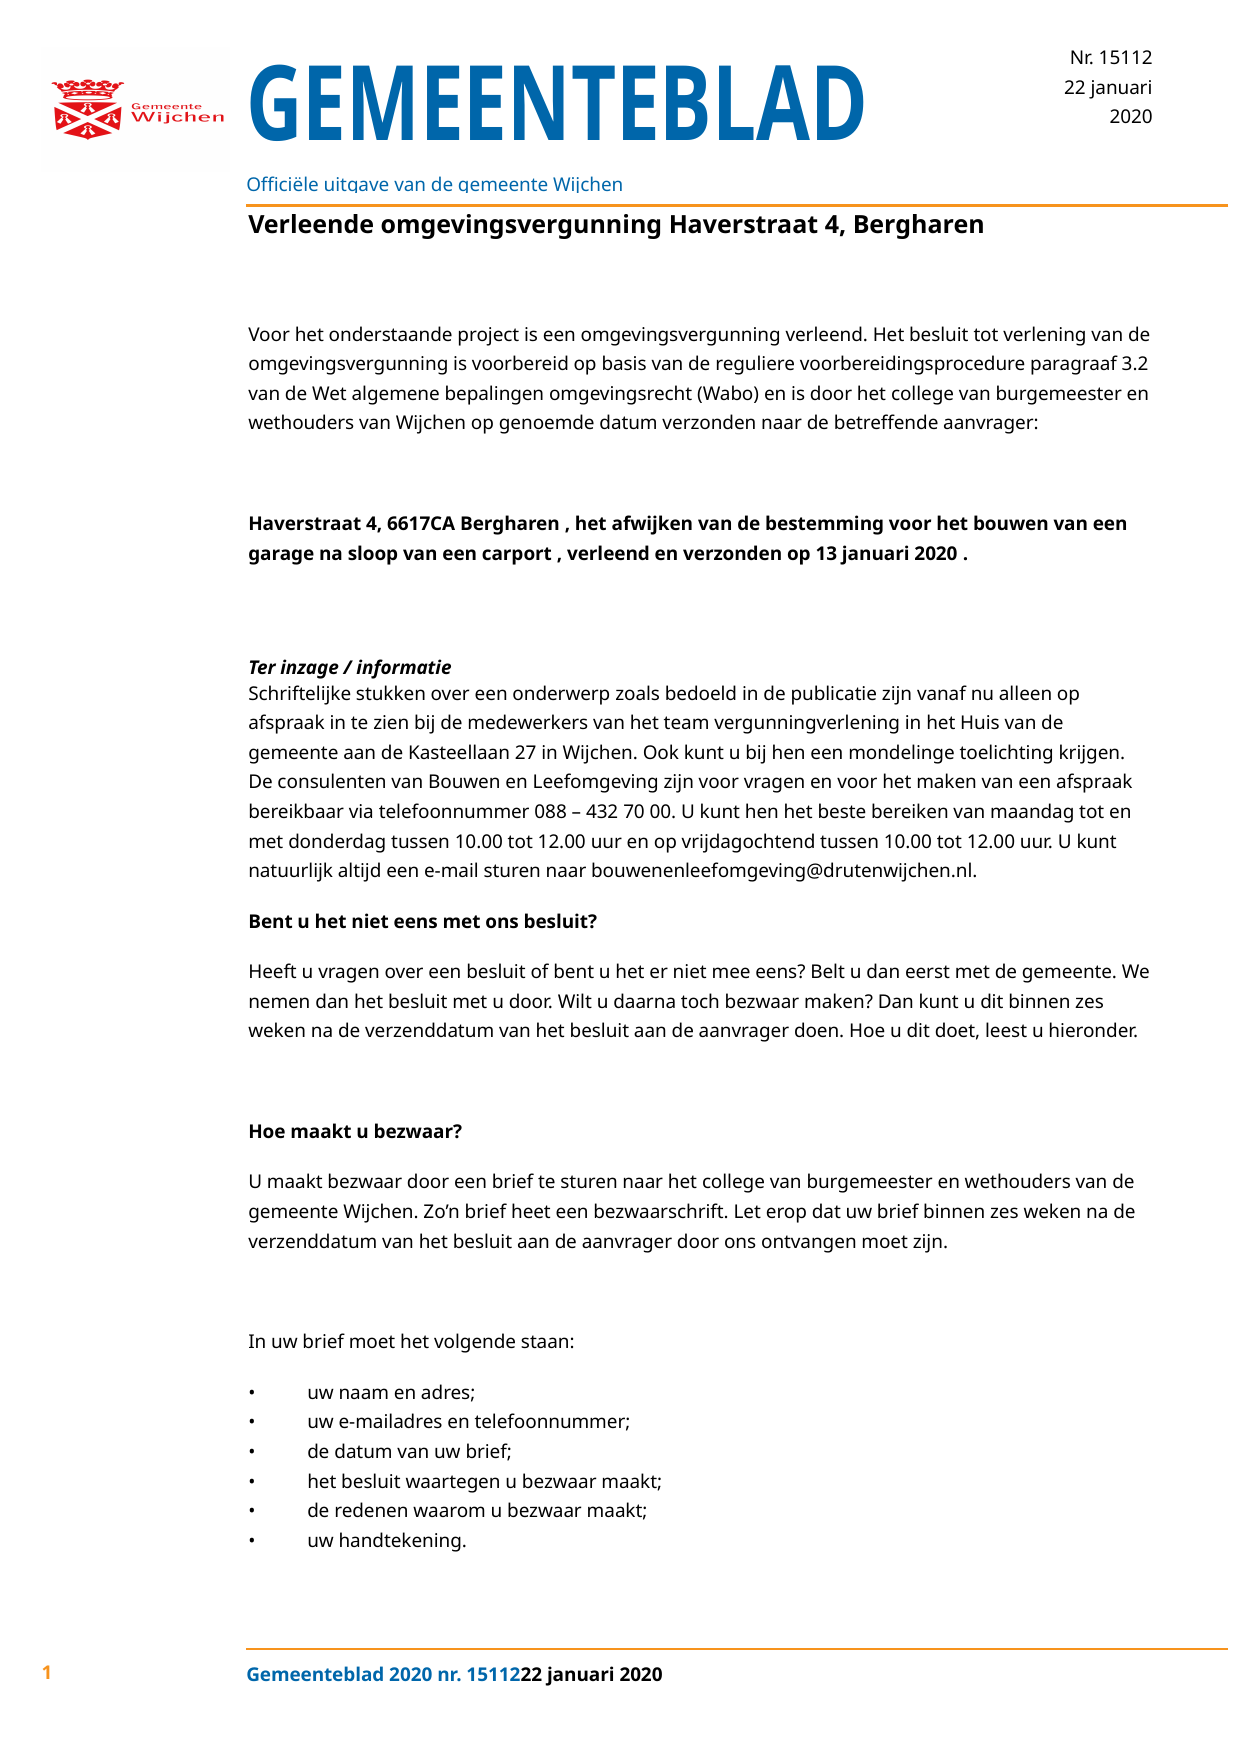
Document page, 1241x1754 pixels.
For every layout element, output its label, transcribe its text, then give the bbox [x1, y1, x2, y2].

picture [41, 47, 231, 172]
text Ter inzage / informatie [248, 654, 1152, 680]
list uw e-mailadres en telefoonnummer; [248, 1409, 1152, 1434]
list uw naam en adres; [248, 1379, 1152, 1405]
text Heeft u vragen over een besluit of bent u het er niet mee eens? Belt u dan eerst met de gemeente. We nemen dan het besluit met u door. Wilt u daarna toch bezwaar maken? Dan kunt u dit binnen zes weken na de verzenddatum van het besluit aan de aanvrager doen. Hoe u dit doet, leest u hieronder. [248, 958, 1152, 1043]
text Verleende omgevingsvergunning Haverstraat 4, Bergharen [248, 207, 1152, 241]
text Haverstraat 4, 6617CA Bergharen , het afwijken van de bestemming voor het bouwen van een garage na sloop van een carport , verleend en verzonden op 13 januari 2020 . [248, 510, 1152, 566]
text In uw brief moet het volgende staan: [248, 1329, 1152, 1354]
text Bent u het niet eens met ons besluit? [248, 908, 1152, 934]
text Schriftelijke stukken over een onderwerp zoals bedoeld in de publicatie zijn vanaf nu alleen op afspraak in te zien bij de medewerkers van het team vergunningverlening in het Huis van de gemeente aan de Kasteellaan 27 in Wijchen. Ook kunt u bij hen een mondelinge toelichting krijgen. De consulenten van Bouwen en Leefomgeving zijn voor vragen en voor het maken van een afspraak bereikbaar via telefoonnummer 088 – 432 70 00. U kunt hen het beste bereiken van maandag tot en met donderdag tussen 10.00 tot 12.00 uur en op vrijdagochtend tussen 10.00 tot 12.00 uur. U kunt natuurlijk altijd een e-mail sturen naar bouwenenleefomgeving@drutenwijchen.nl. [248, 680, 1152, 883]
list het besluit waartegen u bezwaar maakt; [248, 1468, 1152, 1494]
list de datum van uw brief; [248, 1438, 1152, 1464]
text U maakt bezwaar door een brief te sturen naar het college van burgemeester en wethouders van de gemeente Wijchen. Zo’n brief heet een bezwaarschrift. Let erop dat uw brief binnen zes weken na de verzenddatum van het besluit aan de aanvrager door ons ontvangen moet zijn. [248, 1169, 1152, 1254]
list uw handtekening. [248, 1527, 1152, 1553]
text Voor het onderstaande project is een omgevingsvergunning verleend. Het besluit tot verlening van de omgevingsvergunning is voorbereid op basis van de reguliere voorbereidingsprocedure paragraaf 3.2 van de Wet algemene bepalingen omgevingsrecht (Wabo) en is door het college van burgemeester en wethouders van Wijchen op genoemde datum verzonden naar de betreffende aanvrager: [248, 321, 1152, 435]
list de redenen waarom u bezwaar maakt; [248, 1497, 1152, 1523]
text Hoe maakt u bezwaar? [248, 1118, 1152, 1144]
